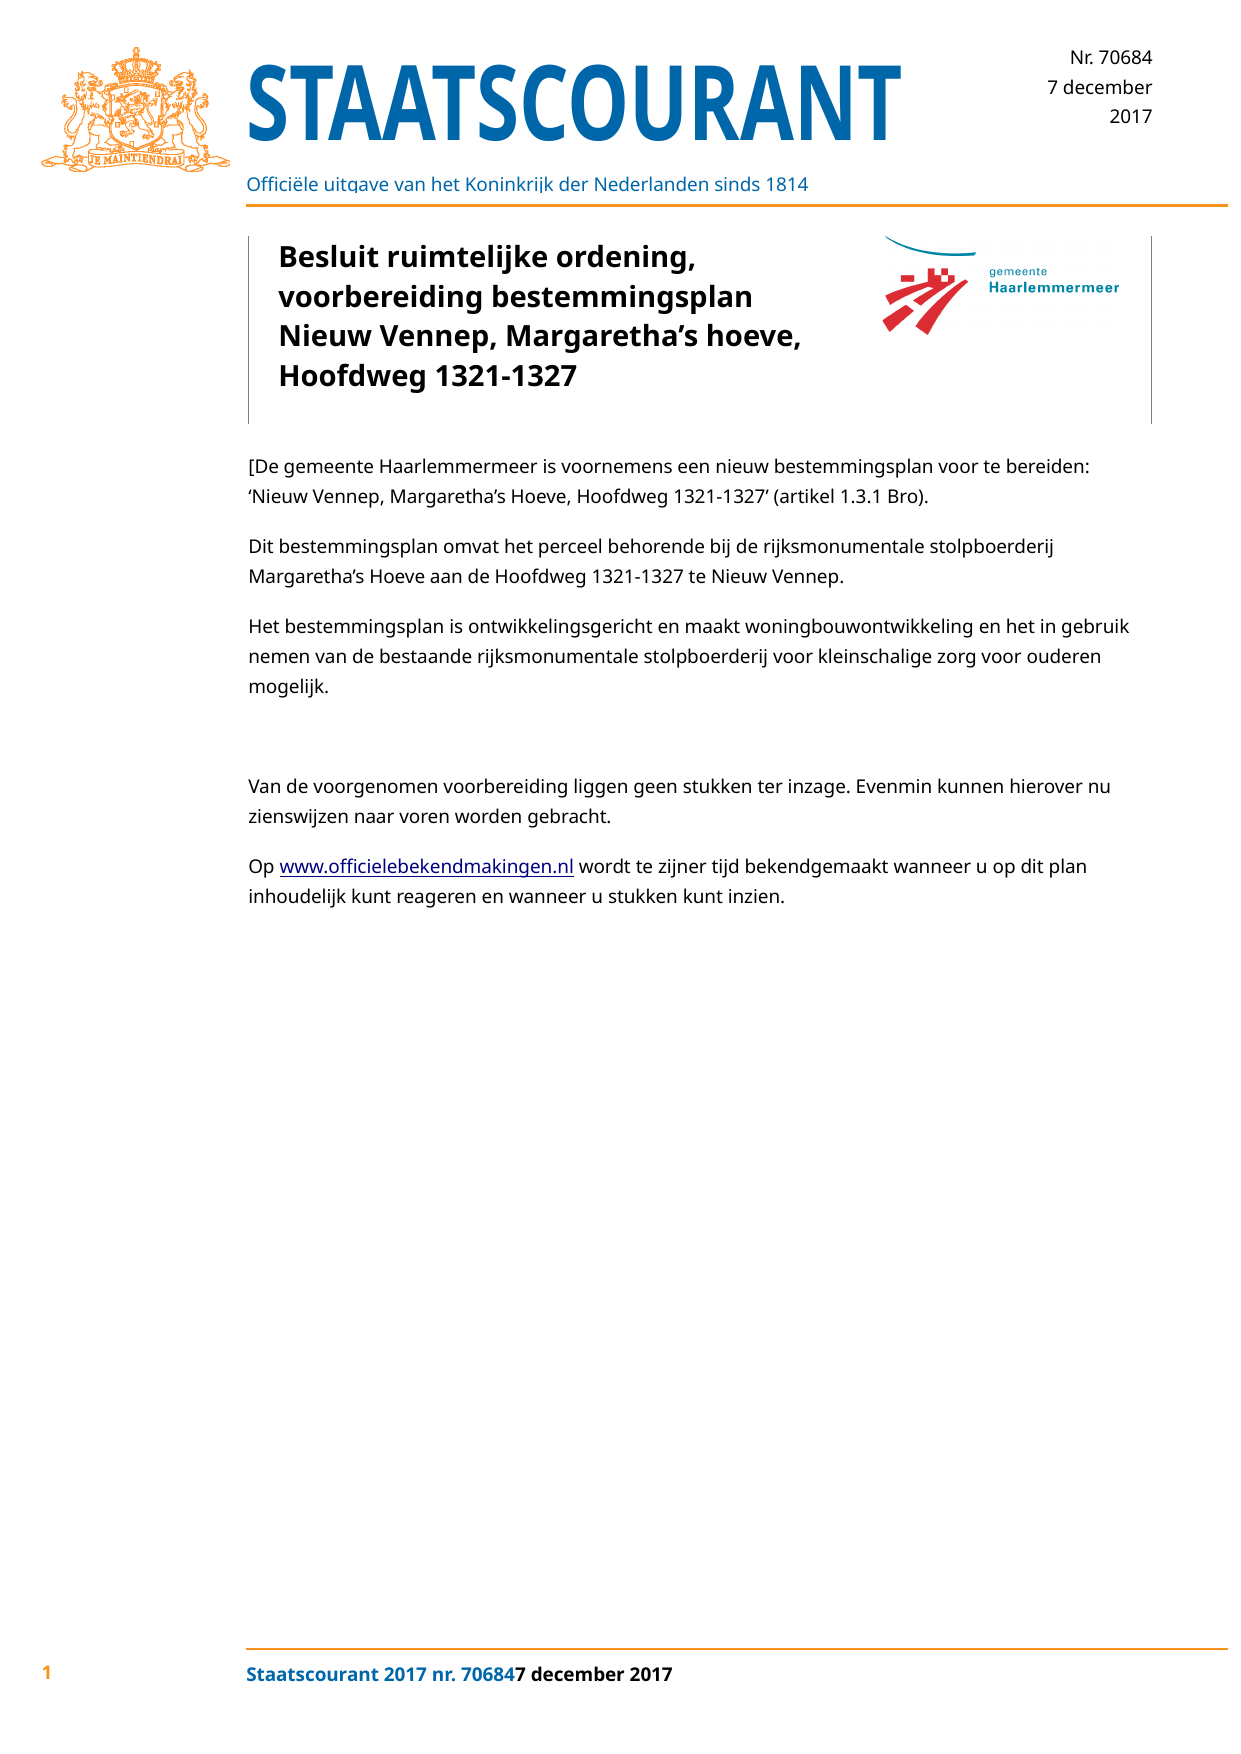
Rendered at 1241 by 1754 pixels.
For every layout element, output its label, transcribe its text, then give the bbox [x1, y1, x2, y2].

text [De gemeente Haarlemmermeer is voornemens een nieuw bestemmingsplan voor te bereiden: ‘Nieuw Vennep, Margaretha’s Hoeve, Hoofdweg 1321-1327’ (artikel 1.3.1 Bro). [248, 454, 1152, 509]
text Het bestemmingsplan is ontwikkelingsgericht en maakt woningbouwontwikkeling en het in gebruik nemen van de bestaande rijksmonumentale stolpboerderij voor kleinschalige zorg voor ouderen mogelijk. [248, 614, 1152, 698]
text Op www.officielebekendmakingen.nl wordt te zijner tijd bekendgemaakt wanneer u op dit plan inhoudelijk kunt reageren en wanneer u stukken kunt inzien. [248, 854, 1152, 909]
text Van de voorgenomen voorbereiding liggen geen stukken ter inzage. Evenmin kunnen hierover nu zienswijzen naar voren worden gebracht. [248, 774, 1152, 829]
picture [882, 236, 1119, 335]
table_header Besluit ruimtelijke ordening, voorbereiding bestemmingsplan Nieuw Vennep, Margaretha’s hoeve, Hoofdweg 1321-1327 [249, 236, 850, 424]
text Dit bestemmingsplan omvat het perceel behorende bij de rijksmonumentale stolpboerderij Margaretha’s Hoeve aan de Hoofdweg 1321-1327 te Nieuw Vennep. [248, 534, 1152, 589]
table_header [850, 236, 1151, 424]
picture [41, 47, 231, 172]
